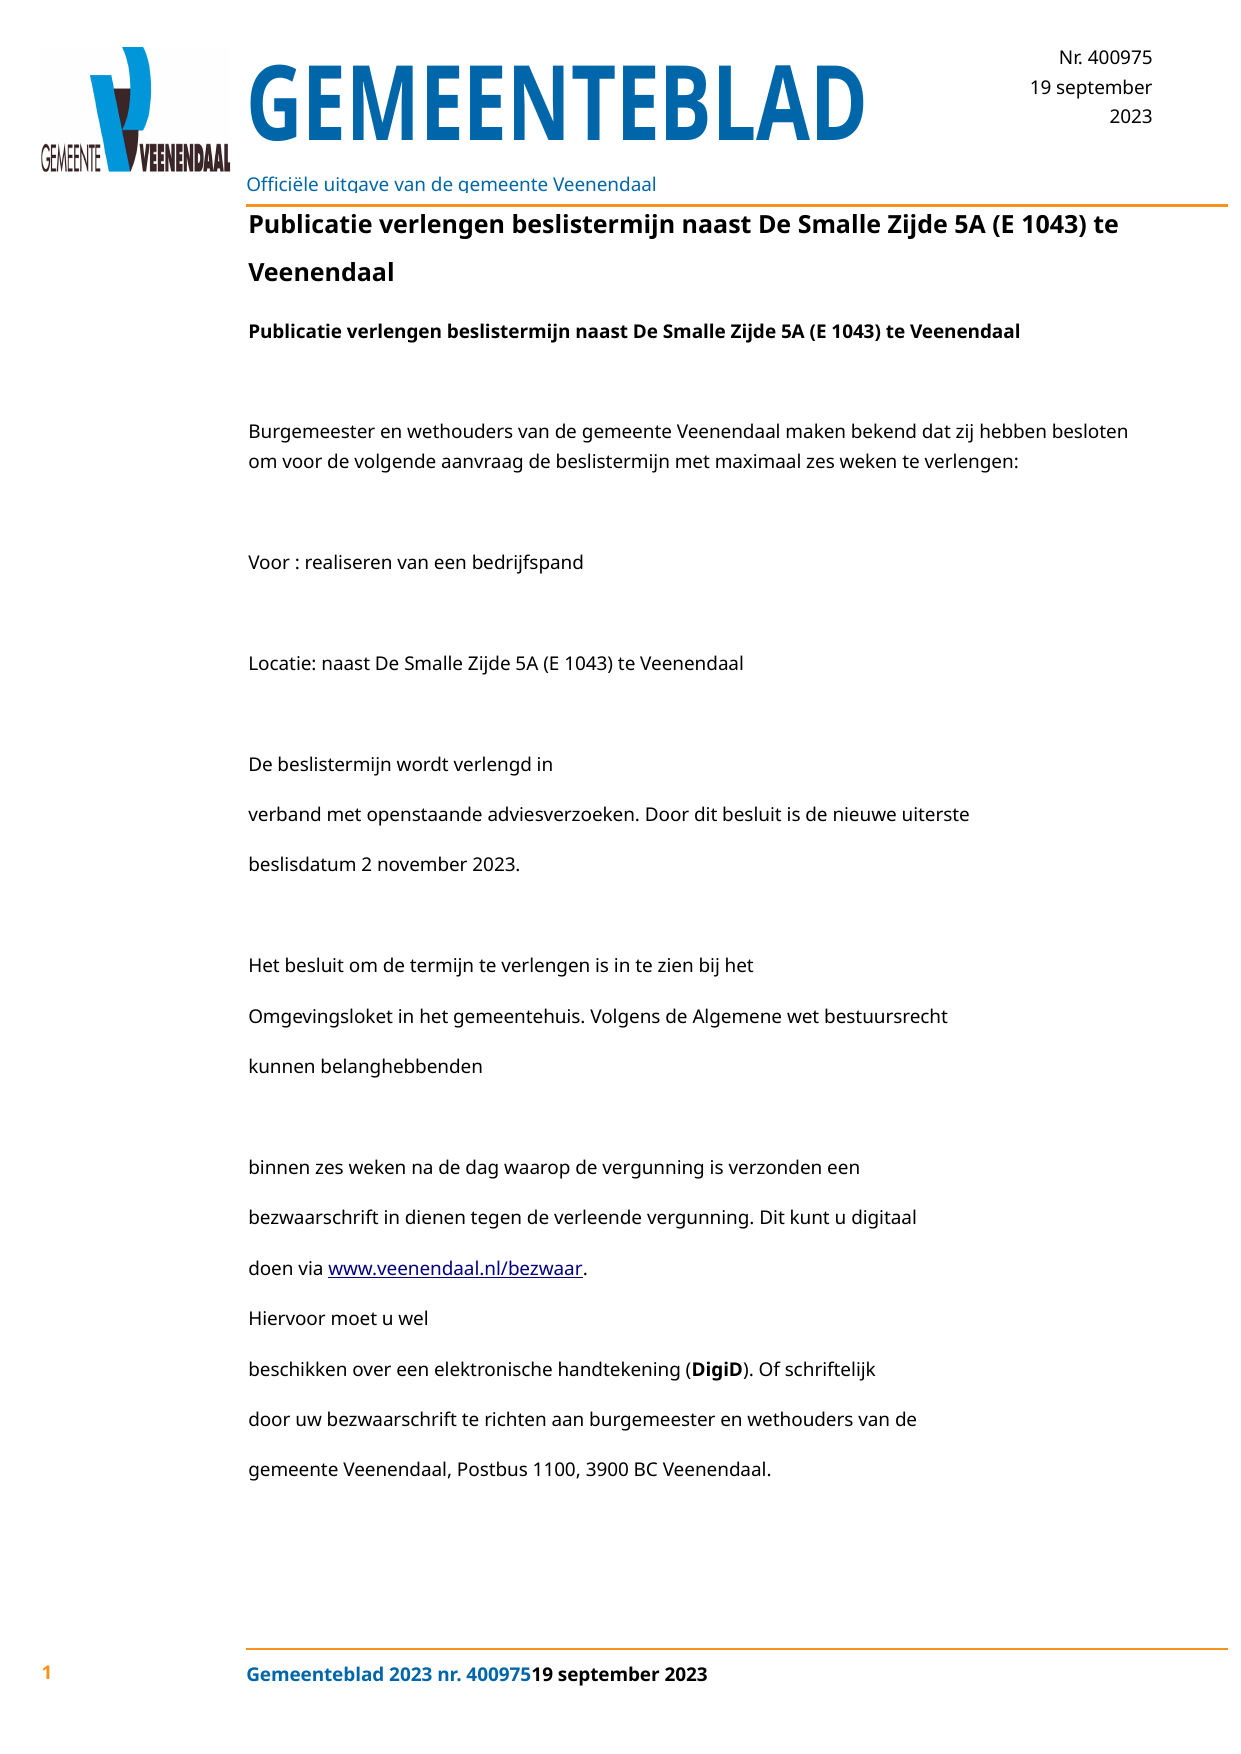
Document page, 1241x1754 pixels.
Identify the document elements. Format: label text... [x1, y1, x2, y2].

text kunnen belanghebbenden [248, 1053, 1152, 1079]
text door uw bezwaarschrift te richten aan burgemeester en wethouders van de [248, 1406, 1152, 1432]
text Omgevingsloket in het gemeentehuis. Volgens de Algemene wet bestuursrecht [248, 1003, 1152, 1029]
text bezwaarschrift in dienen tegen de verleende vergunning. Dit kunt u digitaal [248, 1204, 1152, 1230]
text verband met openstaande adviesverzoeken. Door dit besluit is de nieuwe uiterste [248, 801, 1152, 827]
text Hiervoor moet u wel [248, 1305, 1152, 1331]
text beschikken over een elektronische handtekening (DigiD). Of schriftelijk [248, 1356, 1152, 1382]
text gemeente Veenendaal, Postbus 1100, 3900 BC Veenendaal. [248, 1457, 1152, 1482]
text Publicatie verlengen beslistermijn naast De Smalle Zijde 5A (E 1043) te Veenendaal [248, 207, 1152, 288]
text Voor : realiseren van een bedrijfspand [248, 549, 1152, 575]
text doen via www.veenendaal.nl/bezwaar. [248, 1255, 1152, 1281]
text Publicatie verlengen beslistermijn naast De Smalle Zijde 5A (E 1043) te Veenendaal [248, 318, 1152, 344]
picture [41, 47, 130, 172]
text Burgemeester en wethouders van de gemeente Veenendaal maken bekend dat zij hebben besloten om voor de volgende aanvraag de beslistermijn met maximaal zes weken te verlengen: [248, 419, 1152, 474]
text De beslistermijn wordt verlengd in [248, 751, 1152, 777]
text binnen zes weken na de dag waarop de vergunning is verzonden een [248, 1154, 1152, 1180]
text Het besluit om de termijn te verlengen is in te zien bij het [248, 952, 1152, 978]
picture [123, 47, 231, 172]
text Locatie: naast De Smalle Zijde 5A (E 1043) te Veenendaal [248, 650, 1152, 676]
text beslisdatum 2 november 2023. [248, 852, 1152, 877]
